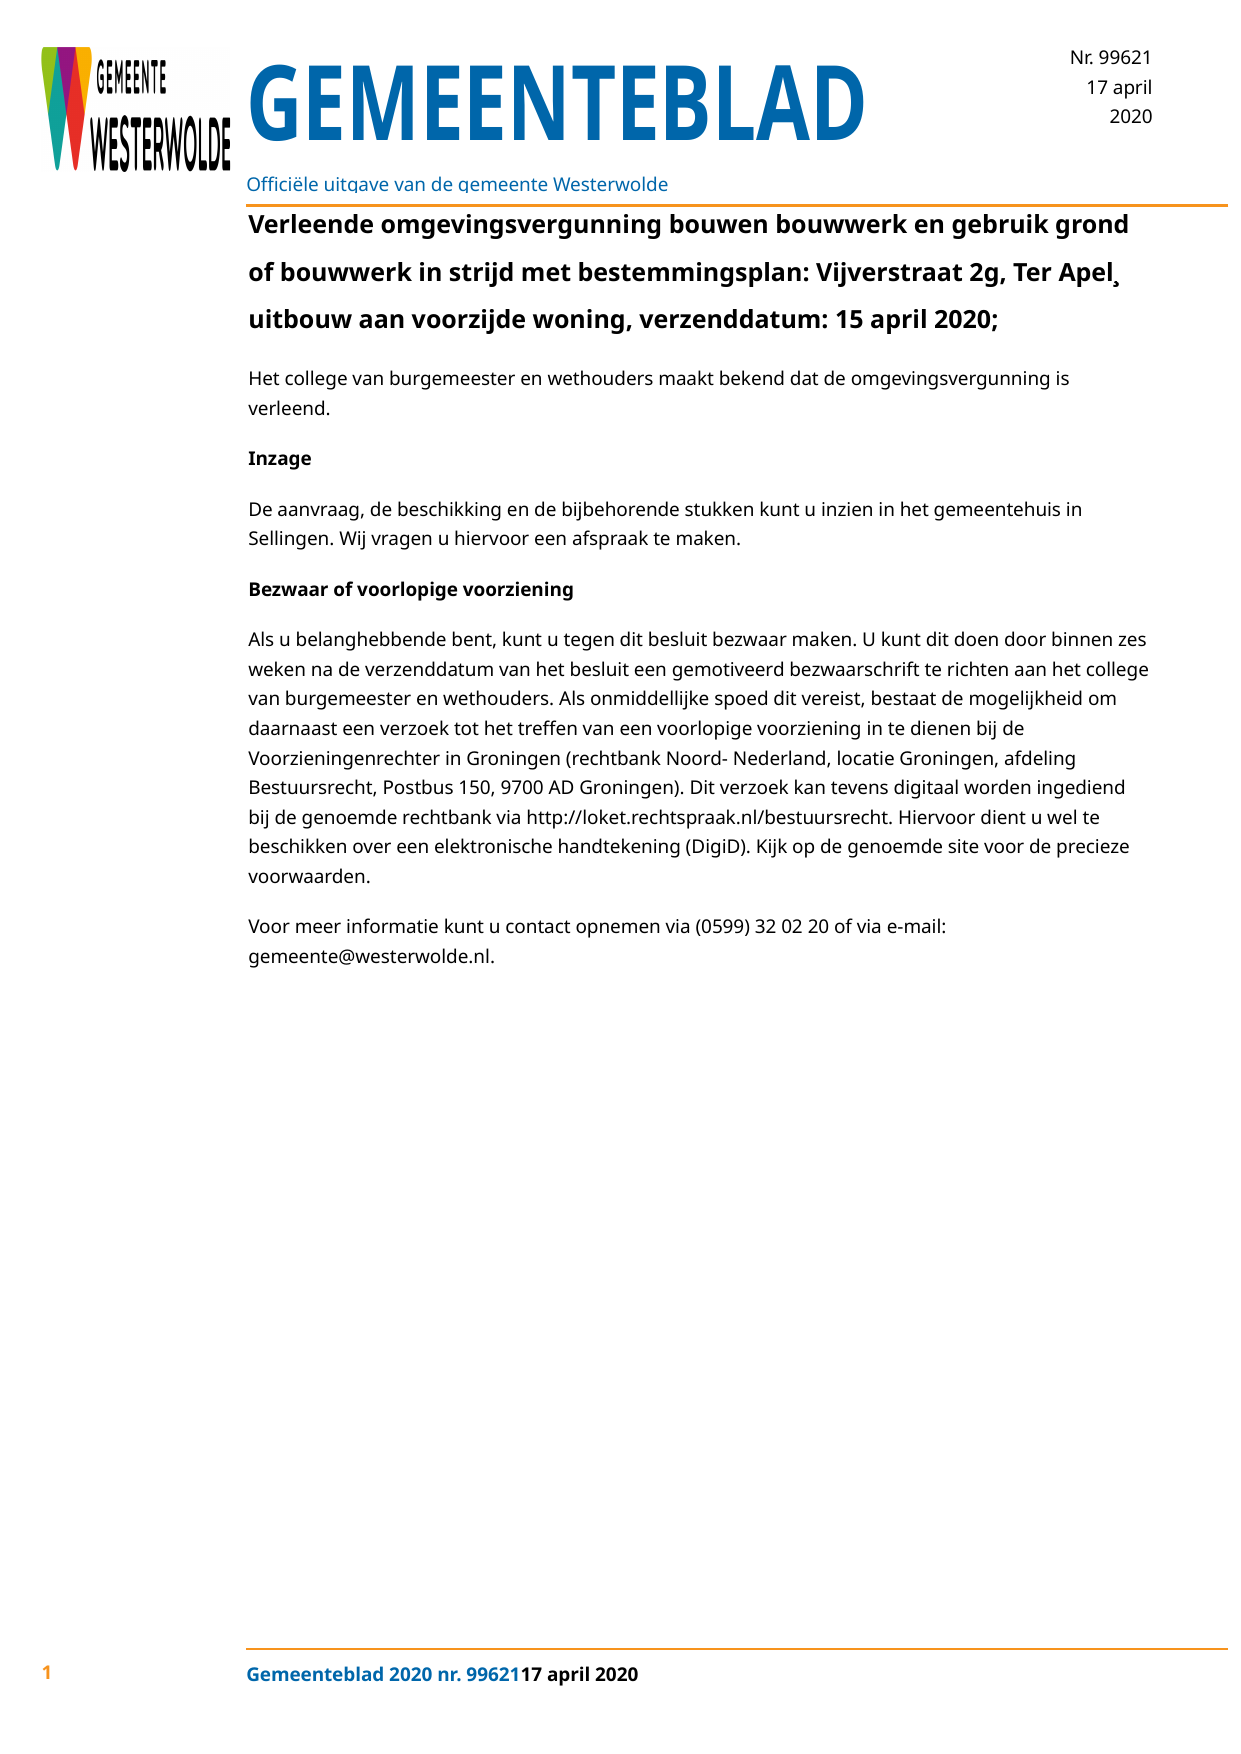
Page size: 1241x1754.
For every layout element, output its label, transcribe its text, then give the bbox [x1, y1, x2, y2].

picture [41, 47, 231, 172]
text Het college van burgemeester en wethouders maakt bekend dat de omgevingsvergunning is verleend. [248, 366, 1152, 421]
text Inzage [248, 446, 1152, 471]
text Bezwaar of voorlopige voorziening [248, 576, 1152, 602]
text Voor meer informatie kunt u contact opnemen via (0599) 32 02 20 of via e-mail: gemeente@westerwolde.nl. [248, 913, 1152, 969]
text De aanvraag, de beschikking en de bijbehorende stukken kunt u inzien in het gemeentehuis in Sellingen. Wij vragen u hiervoor een afspraak te maken. [248, 496, 1152, 551]
text Verleende omgevingsvergunning bouwen bouwwerk en gebruik grond of bouwwerk in strijd met bestemmingsplan: Vijverstraat 2g, Ter Apel¸ uitbouw aan voorzijde woning, verzenddatum: 15 april 2020; [248, 207, 1152, 336]
text Als u belanghebbende bent, kunt u tegen dit besluit bezwaar maken. U kunt dit doen door binnen zes weken na de verzenddatum van het besluit een gemotiveerd bezwaarschrift te richten aan het college van burgemeester en wethouders. Als onmiddellijke spoed dit vereist, bestaat de mogelijkheid om daarnaast een verzoek tot het treffen van een voorlopige voorziening in te dienen bij de Voorzieningenrechter in Groningen (rechtbank Noord- Nederland, locatie Groningen, afdeling Bestuursrecht, Postbus 150, 9700 AD Groningen). Dit verzoek kan tevens digitaal worden ingediend bij de genoemde rechtbank via http://loket.rechtspraak.nl/bestuursrecht. Hiervoor dient u wel te beschikken over een elektronische handtekening (DigiD). Kijk op de genoemde site voor de precieze voorwaarden. [248, 626, 1152, 889]
